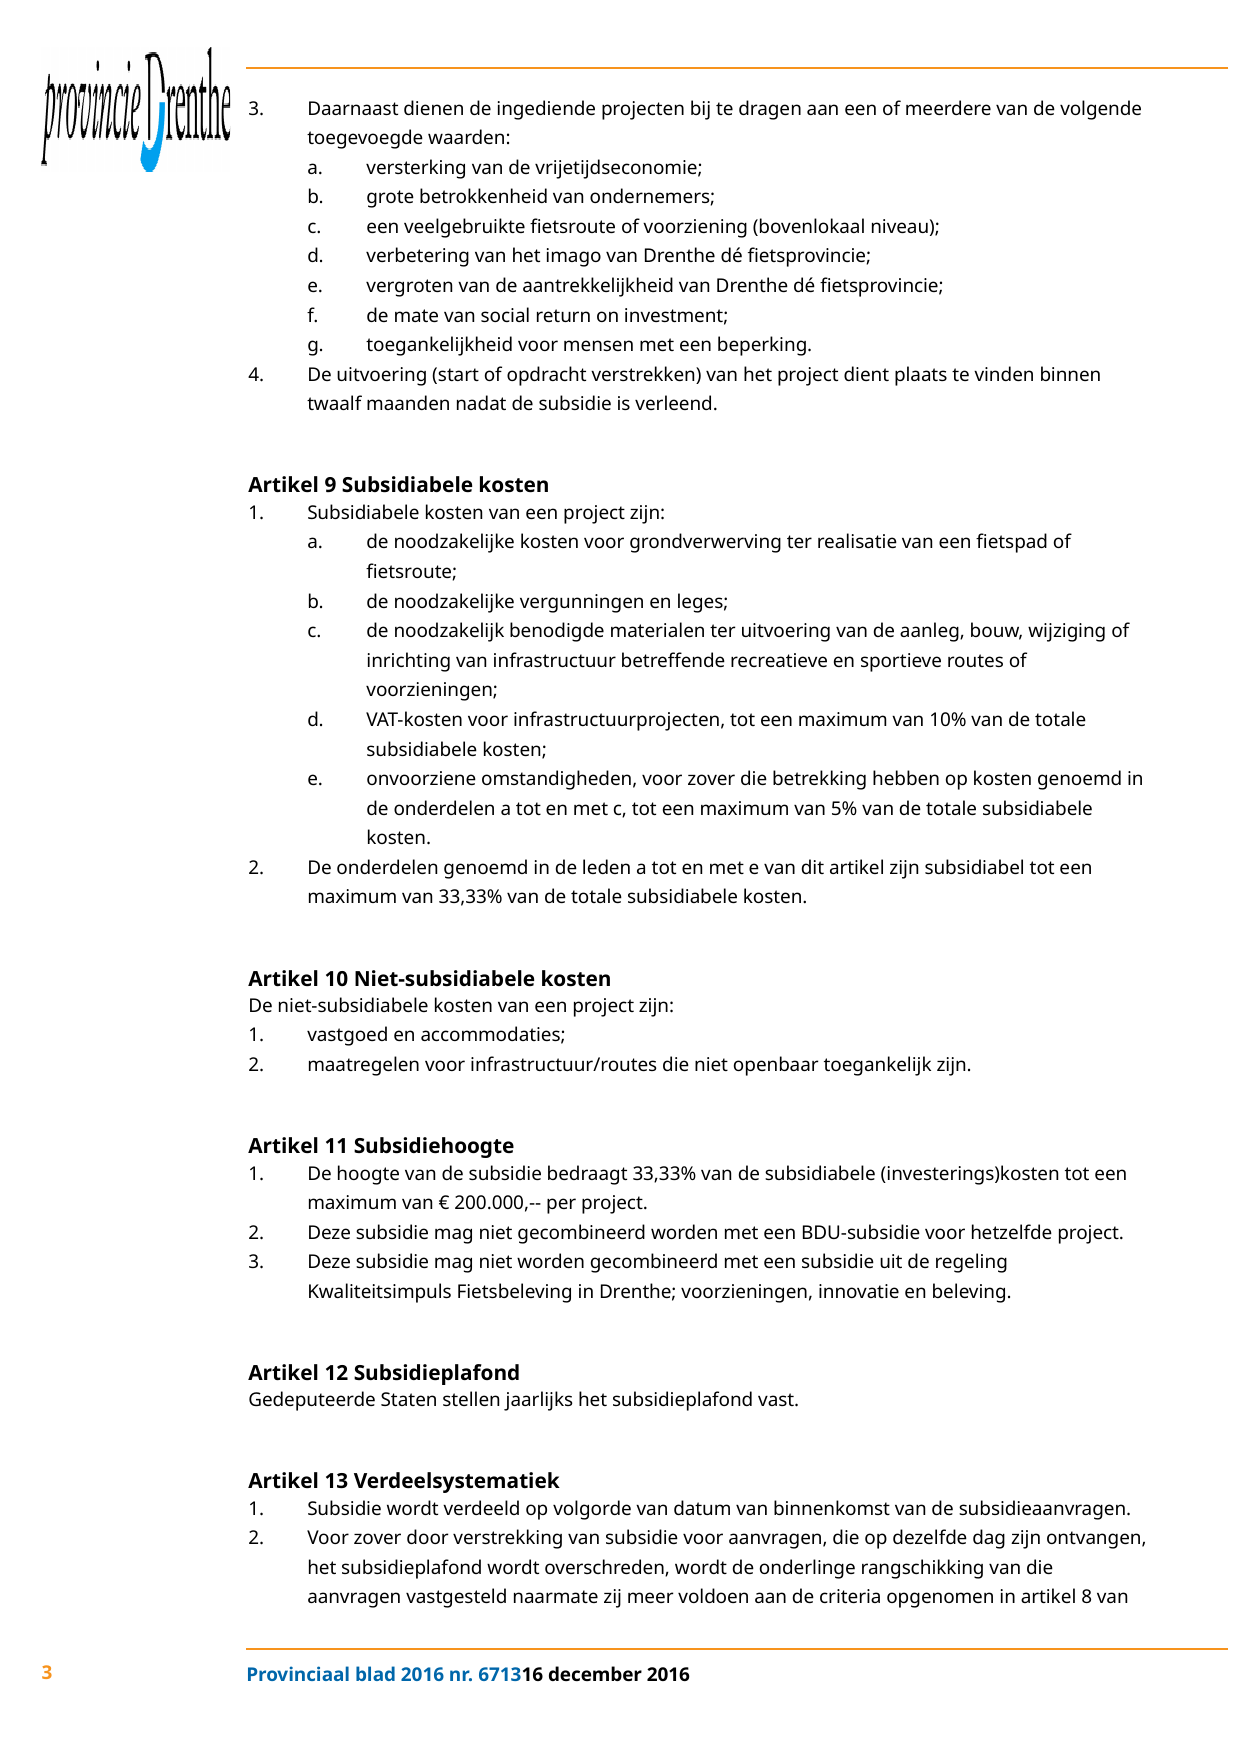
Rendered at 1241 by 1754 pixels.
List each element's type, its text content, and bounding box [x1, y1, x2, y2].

list een veelgebruikte fietsroute of voorziening (bovenlokaal niveau); [307, 213, 1152, 239]
list toegankelijkheid voor mensen met een beperking. [307, 331, 1152, 357]
list maatregelen voor infrastructuur/routes die niet openbaar toegankelijk zijn. [248, 1051, 1152, 1077]
list de noodzakelijke vergunningen en leges; [307, 588, 1152, 613]
list Deze subsidie mag niet worden gecombineerd met een subsidie uit de regeling Kwaliteitsimpuls Fietsbeleving in Drenthe; voorzieningen, innovatie en beleving. [248, 1248, 1152, 1304]
list VAT-kosten voor infrastructuurprojecten, tot een maximum van 10% van de totale subsidiabele kosten; [307, 706, 1152, 761]
list De onderdelen genoemd in de leden a tot en met e van dit artikel zijn subsidiabel tot een maximum van 33,33% van de totale subsidiabele kosten. [248, 854, 1152, 909]
list onvoorziene omstandigheden, voor zover die betrekking hebben op kosten genoemd in de onderdelen a tot en met c, tot een maximum van 5% van de totale subsidiabele kosten. [307, 765, 1152, 850]
text Artikel 13 Verdeelsystematiek [248, 1466, 1152, 1495]
text Artikel 10 Niet-subsidiabele kosten [248, 964, 1152, 992]
list De uitvoering (start of opdracht verstrekken) van het project dient plaats te vinden binnen twaalf maanden nadat de subsidie is verleend. [248, 361, 1152, 416]
list vergroten van de aantrekkelijkheid van Drenthe dé fietsprovincie; [307, 272, 1152, 298]
list Voor zover door verstrekking van subsidie voor aanvragen, die op dezelfde dag zijn ontvangen, het subsidieplafond wordt overschreden, wordt de onderlinge rangschikking van die aanvragen vastgesteld naarmate zij meer voldoen aan de criteria opgenomen in artikel 8 van [248, 1524, 1152, 1609]
text Artikel 9 Subsidiabele kosten [248, 471, 1152, 499]
list de noodzakelijk benodigde materialen ter uitvoering van de aanleg, bouw, wijziging of inrichting van infrastructuur betreffende recreatieve en sportieve routes of voorzieningen; [307, 617, 1152, 702]
list Deze subsidie mag niet gecombineerd worden met een BDU-subsidie voor hetzelfde project. [248, 1219, 1152, 1244]
list verbetering van het imago van Drenthe dé fietsprovincie; [307, 243, 1152, 268]
list Daarnaast dienen de ingediende projecten bij te dragen aan een of meerdere van de volgende toegevoegde waarden: [248, 95, 1152, 150]
text De niet-subsidiabele kosten van een project zijn: [248, 992, 1152, 1018]
text Artikel 11 Subsidiehoogte [248, 1131, 1152, 1160]
list De hoogte van de subsidie bedraagt 33,33% van de subsidiabele (investerings)kosten tot een maximum van € 200.000,-- per project. [248, 1160, 1152, 1215]
list versterking van de vrijetijdseconomie; [307, 154, 1152, 180]
text Gedeputeerde Staten stellen jaarlijks het subsidieplafond vast. [248, 1386, 1152, 1412]
list de mate van social return on investment; [307, 302, 1152, 328]
list Subsidie wordt verdeeld op volgorde van datum van binnenkomst van de subsidieaanvragen. [248, 1495, 1152, 1521]
list de noodzakelijke kosten voor grondverwerving ter realisatie van een fietspad of fietsroute; [307, 529, 1152, 584]
list vastgoed en accommodaties; [248, 1022, 1152, 1047]
list grote betrokkenheid van ondernemers; [307, 183, 1152, 209]
list Subsidiabele kosten van een project zijn: [248, 499, 1152, 525]
text Artikel 12 Subsidieplafond [248, 1358, 1152, 1386]
picture [41, 47, 231, 172]
